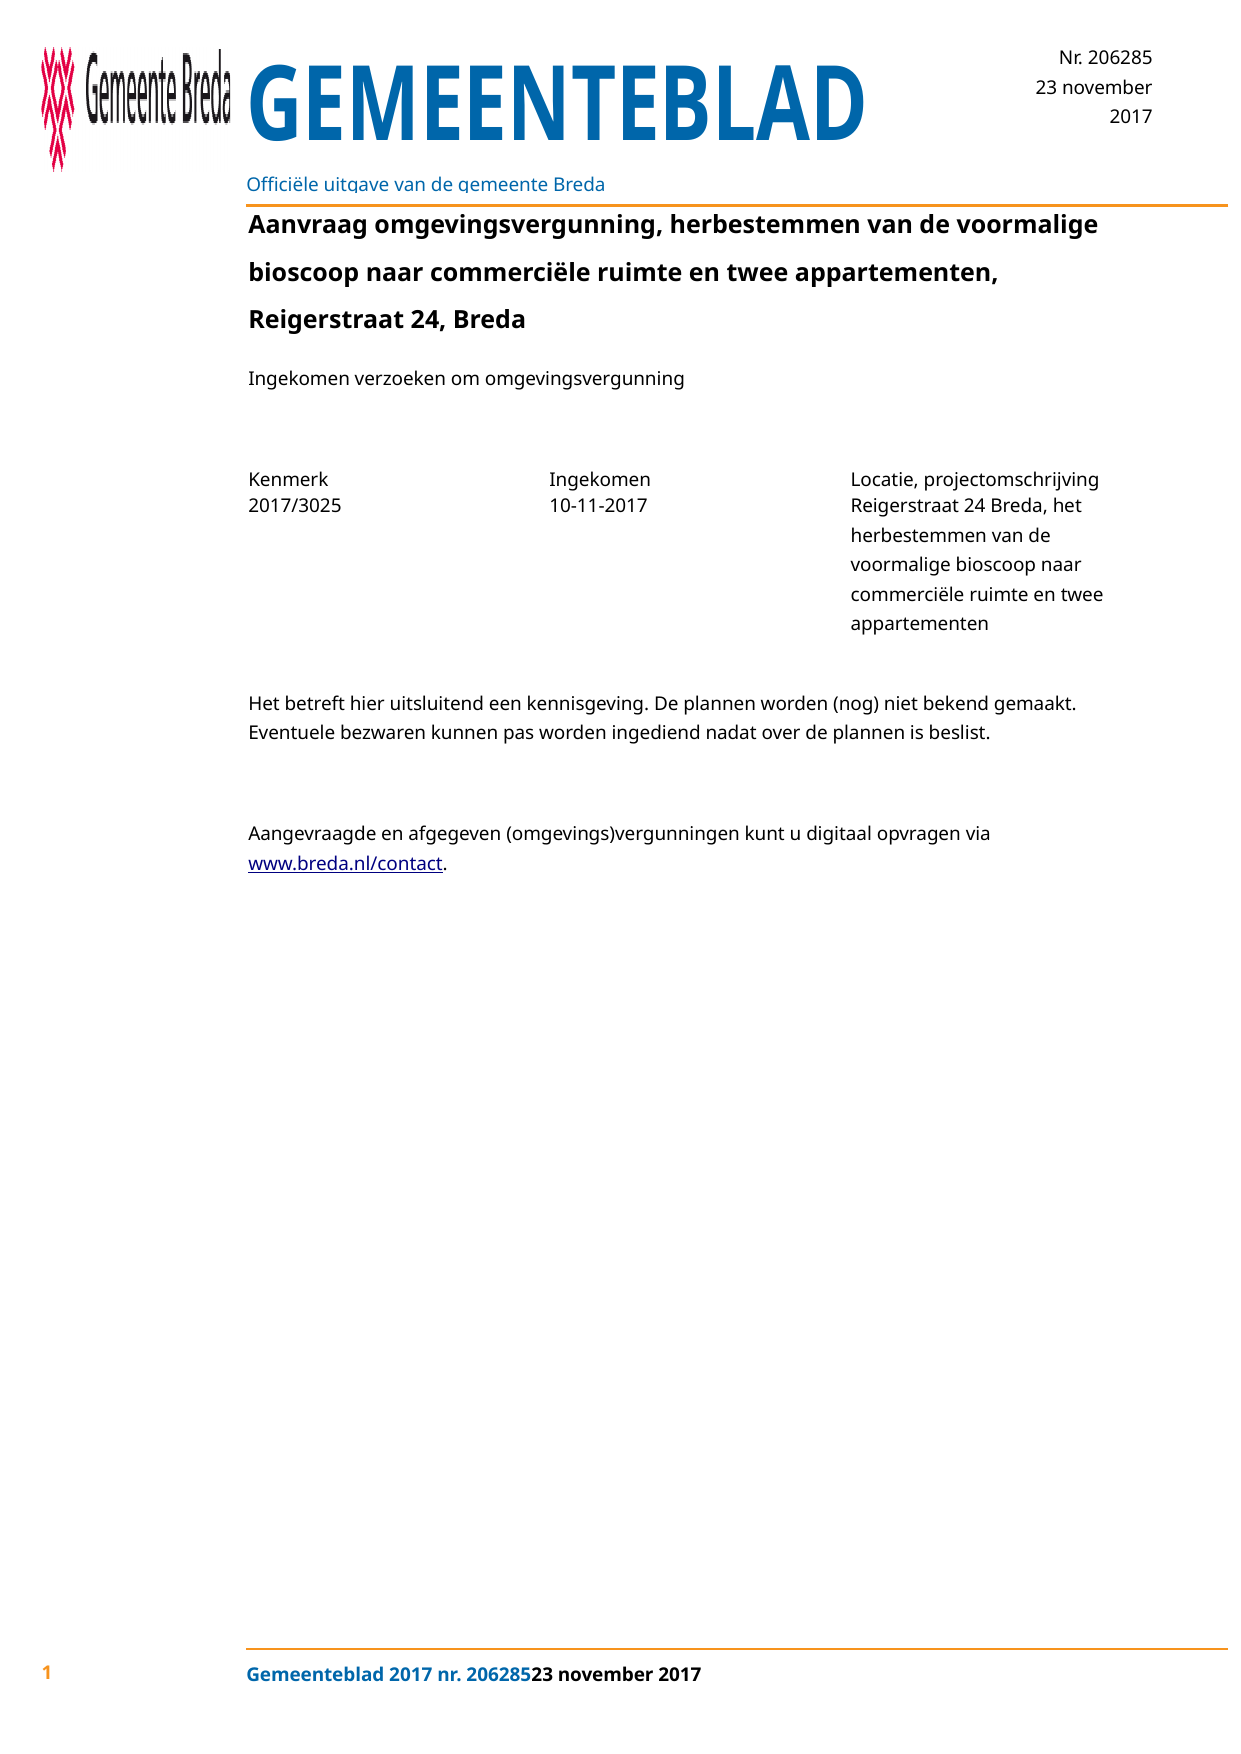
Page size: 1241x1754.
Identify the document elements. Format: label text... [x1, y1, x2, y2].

table_header Locatie, projectomschrijving [850, 466, 1152, 492]
table_cell 10-11-2017 [549, 492, 850, 636]
table_header Kenmerk [248, 466, 549, 492]
text Het betreft hier uitsluitend een kennisgeving. De plannen worden (nog) niet bekend gemaakt. Eventuele bezwaren kunnen pas worden ingediend nadat over de plannen is beslist. [248, 690, 1152, 745]
picture [41, 47, 231, 172]
text Aanvraag omgevingsvergunning, herbestemmen van de voormalige bioscoop naar commerciële ruimte en twee appartementen, Reigerstraat 24, Breda [248, 207, 1152, 336]
text Ingekomen verzoeken om omgevingsvergunning [248, 366, 1152, 391]
text Aangevraagde en afgegeven (omgevings)vergunningen kunt u digitaal opvragen via www.breda.nl/contact. [248, 820, 1152, 876]
table_cell 2017/3025 [248, 492, 549, 636]
table_header Ingekomen [549, 466, 850, 492]
table_cell Reigerstraat 24 Breda, het herbestemmen van de voormalige bioscoop naar commerciële ruimte en twee appartementen [850, 492, 1152, 636]
